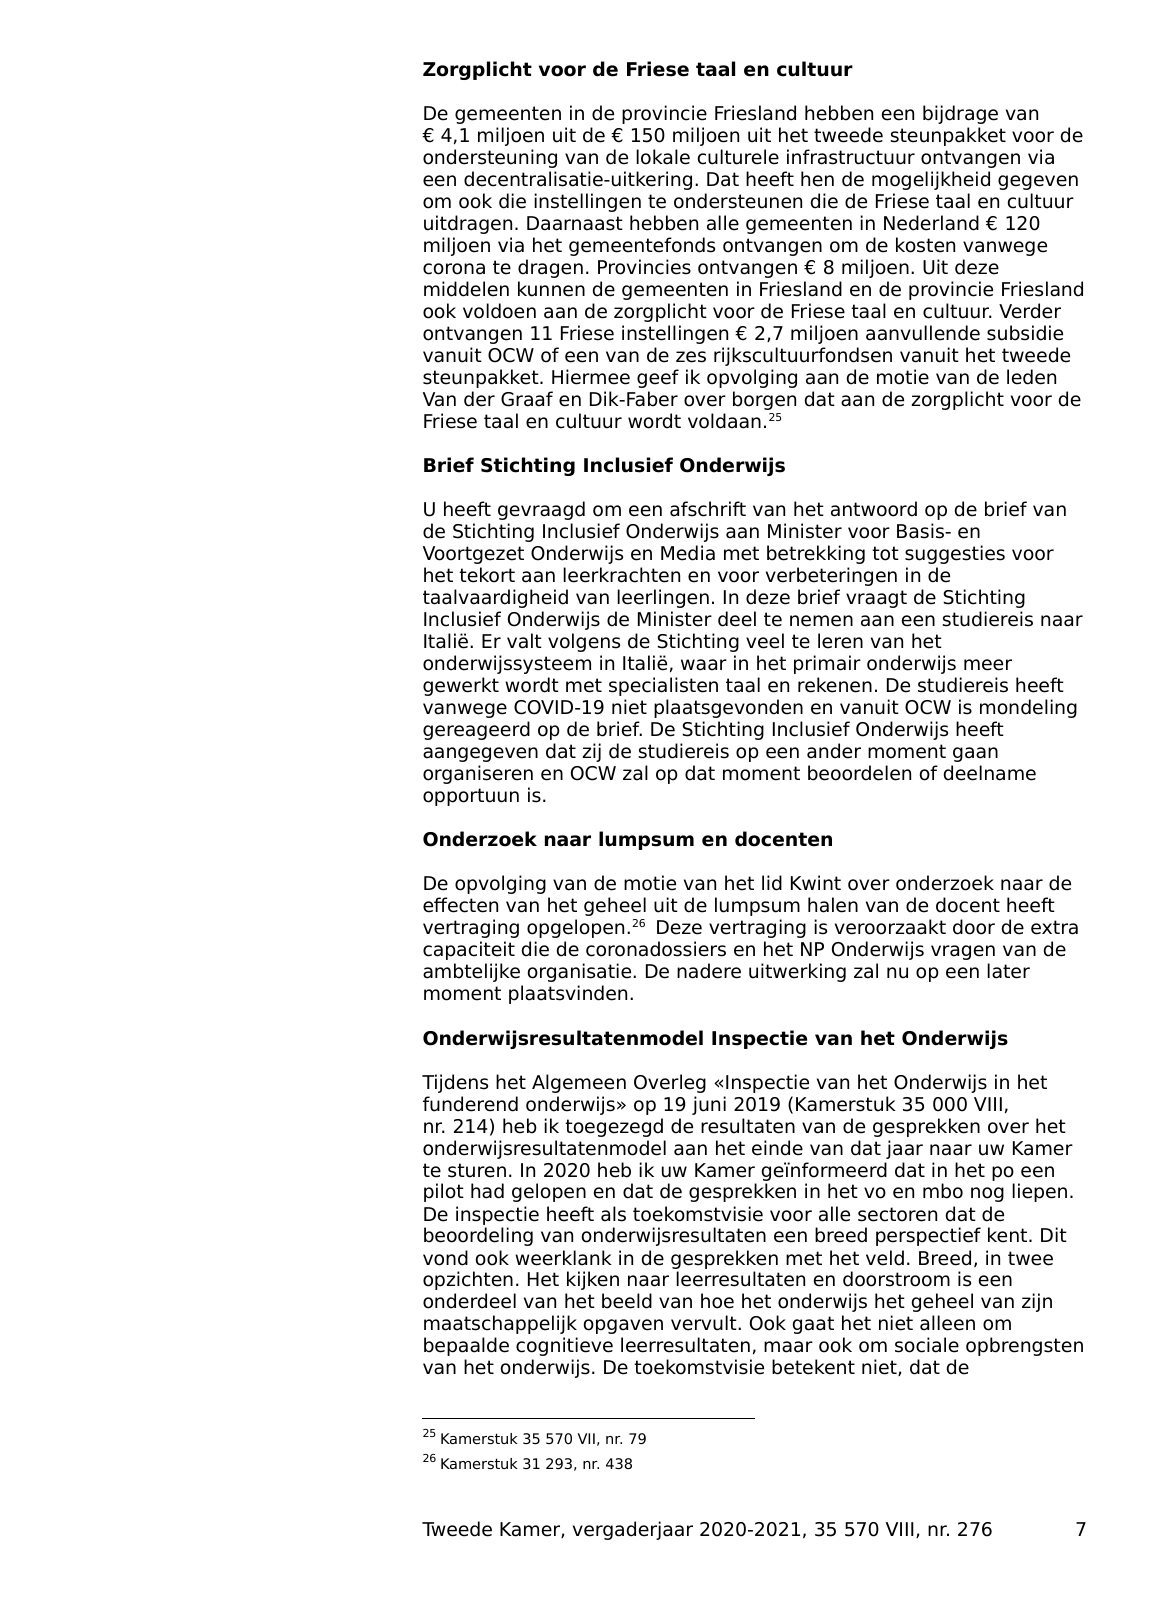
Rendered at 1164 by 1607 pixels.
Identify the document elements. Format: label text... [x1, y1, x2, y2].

text Kamerstuk 31 293, nr. 438 [422, 1452, 1087, 1474]
text U heeft gevraagd om een afschrift van het antwoord op de brief van de Stichting Inclusief Onderwijs aan Minister voor Basis- en Voortgezet Onderwijs en Media met betrekking tot suggesties voor het tekort aan leerkrachten en voor verbeteringen in de taalvaardigheid van leerlingen. In deze brief vraagt de Stichting Inclusief Onderwijs de Minister deel te nemen aan een studiereis naar Italië. Er valt volgens de Stichting veel te leren van het onderwijssysteem in Italië, waar in het primair onderwijs meer gewerkt wordt met specialisten taal en rekenen. De studiereis heeft vanwege COVID-19 niet plaatsgevonden en vanuit OCW is mondeling gereageerd op de brief. De Stichting Inclusief Onderwijs heeft aangegeven dat zij de studiereis op een ander moment gaan organiseren en OCW zal op dat moment beoordelen of deelname opportuun is. [422, 499, 1087, 807]
text De inspectie heeft als toekomstvisie voor alle sectoren dat de beoordeling van onderwijsresultaten een breed perspectief kent. Dit vond ook weerklank in de gesprekken met het veld. Breed, in twee opzichten. Het kijken naar leerresultaten en doorstroom is een onderdeel van het beeld van hoe het onderwijs het geheel van zijn maatschappelijk opgaven vervult. Ook gaat het niet alleen om bepaalde cognitieve leerresultaten, maar ook om sociale opbrengsten van het onderwijs. De toekomstvisie betekent niet, dat de [422, 1203, 1087, 1379]
text Tijdens het Algemeen Overleg «Inspectie van het Onderwijs in het funderend onderwijs» op 19 juni 2019 (Kamerstuk 35 000 VIII, nr. 214) heb ik toegezegd de resultaten van de gesprekken over het onderwijsresultatenmodel aan het einde van dat jaar naar uw Kamer te sturen. In 2020 heb ik uw Kamer geïnformeerd dat in het po een pilot had gelopen en dat de gesprekken in het vo en mbo nog liepen. [422, 1072, 1087, 1203]
subtitle Brief Stichting Inclusief Onderwijs [422, 455, 1087, 477]
text De gemeenten in de provincie Friesland hebben een bijdrage van € 4,1 miljoen uit de € 150 miljoen uit het tweede steunpakket voor de ondersteuning van de lokale culturele infrastructuur ontvangen via een decentralisatie-uitkering. Dat heeft hen de mogelijkheid gegeven om ook die instellingen te ondersteunen die de Friese taal en cultuur uitdragen. Daarnaast hebben alle gemeenten in Nederland € 120 miljoen via het gemeentefonds ontvangen om de kosten vanwege corona te dragen. Provincies ontvangen € 8 miljoen. Uit deze middelen kunnen de gemeenten in Friesland en de provincie Friesland ook voldoen aan de zorgplicht voor de Friese taal en cultuur. Verder ontvangen 11 Friese instellingen € 2,7 miljoen aanvullende subsidie vanuit OCW of een van de zes rijkscultuurfondsen vanuit het tweede steunpakket. Hiermee geef ik opvolging aan de motie van de leden Van der Graaf en Dik-Faber over borgen dat aan de zorgplicht voor de Friese taal en cultuur wordt voldaan. [422, 103, 1087, 433]
text De opvolging van de motie van het lid Kwint over onderzoek naar de effecten van het geheel uit de lumpsum halen van de docent heeft vertraging opgelopen. Deze vertraging is veroorzaakt door de extra capaciteit die de coronadossiers en het NP Onderwijs vragen van de ambtelijke organisatie. De nadere uitwerking zal nu op een later moment plaatsvinden. [422, 873, 1087, 1005]
subtitle Onderzoek naar lumpsum en docenten [422, 829, 1087, 851]
subtitle Zorgplicht voor de Friese taal en cultuur [422, 59, 1087, 81]
subtitle Onderwijsresultatenmodel Inspectie van het Onderwijs [422, 1027, 1087, 1049]
text Kamerstuk 35 570 VII, nr. 79 [422, 1427, 1087, 1449]
